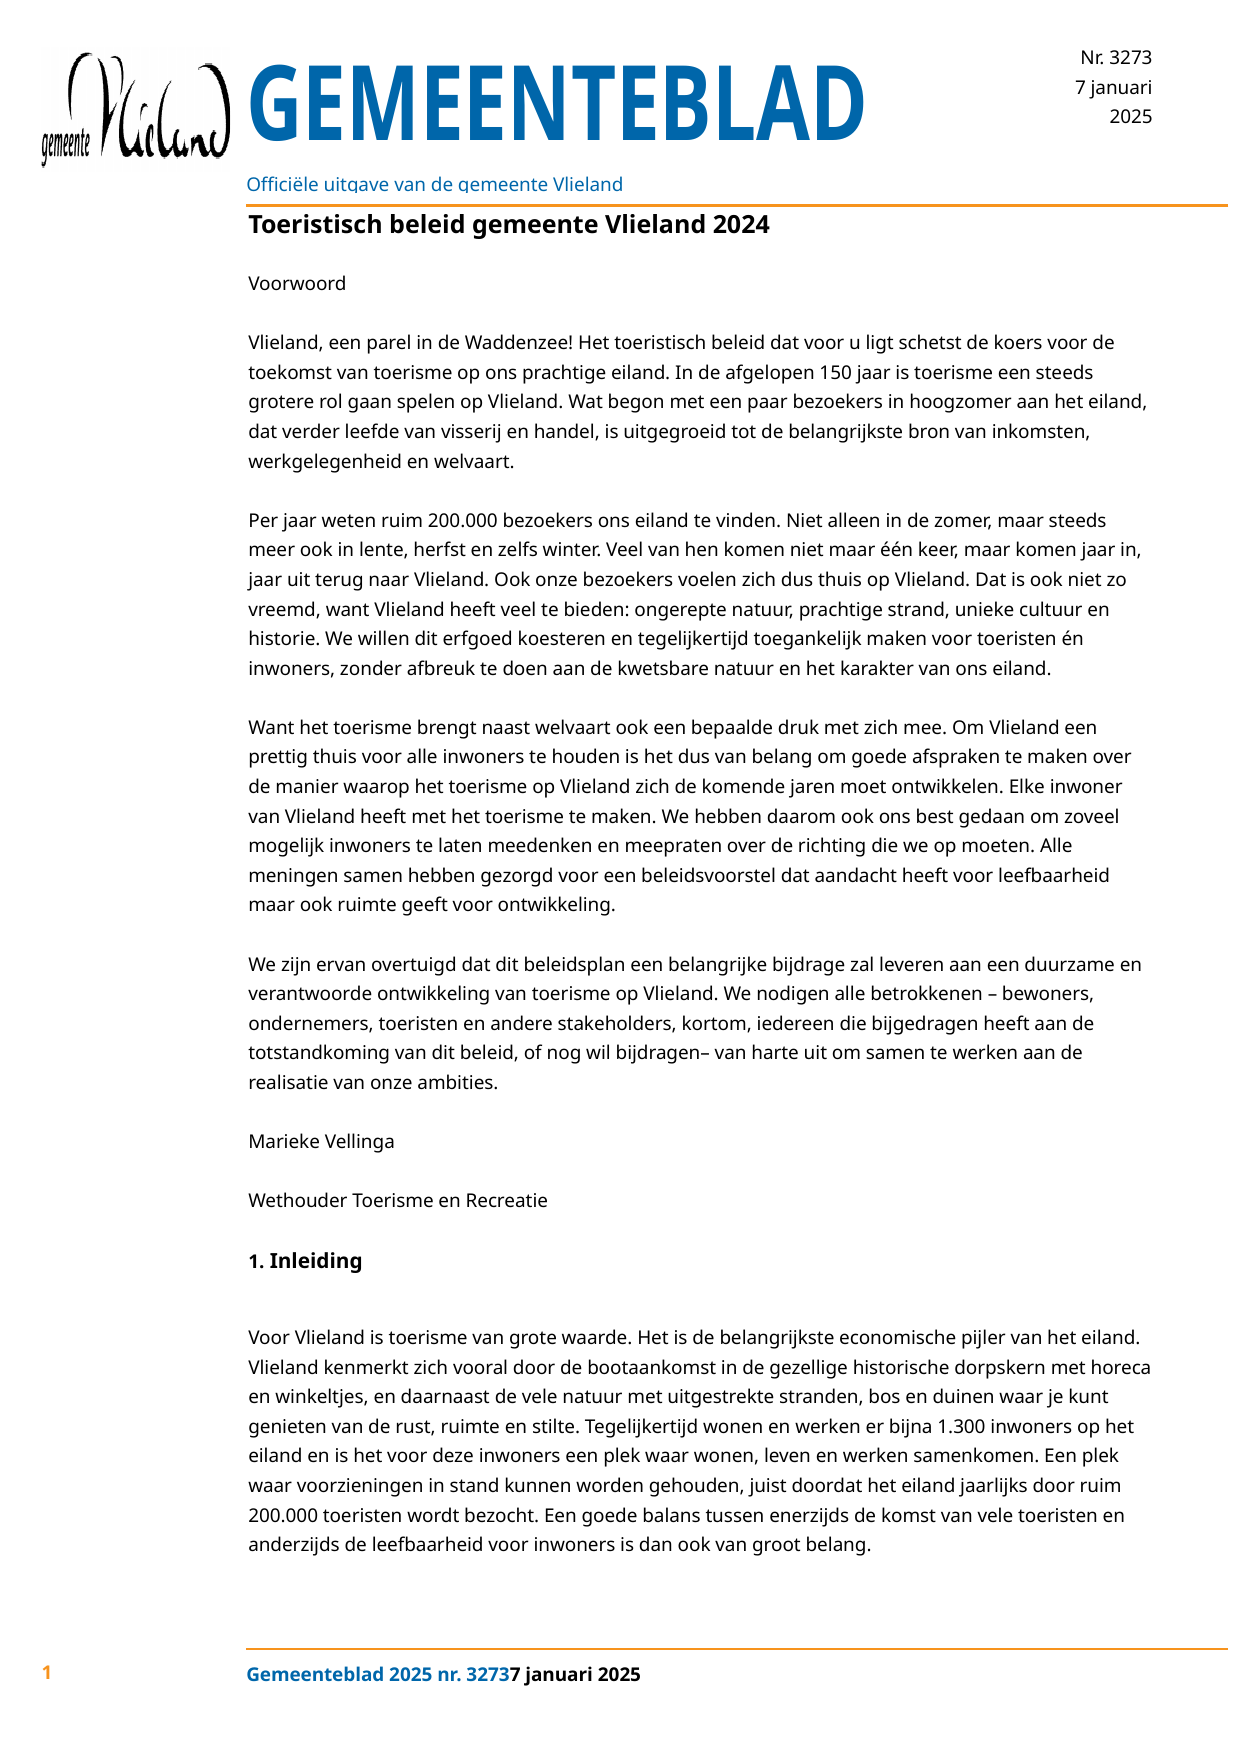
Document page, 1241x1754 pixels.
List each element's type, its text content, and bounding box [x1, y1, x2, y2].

text Vlieland, een parel in de Waddenzee! Het toeristisch beleid dat voor u ligt schetst de koers voor de toekomst van toerisme op ons prachtige eiland. In de afgelopen 150 jaar is toerisme een steeds grotere rol gaan spelen op Vlieland. Wat begon met een paar bezoekers in hoogzomer aan het eiland, dat verder leefde van visserij en handel, is uitgegroeid tot de belangrijkste bron van inkomsten, werkgelegenheid en welvaart. [248, 329, 1152, 473]
text Toeristisch beleid gemeente Vlieland 2024 [248, 207, 1152, 241]
text Wethouder Toerisme en Recreatie [248, 1187, 1152, 1213]
text Voorwoord [248, 270, 1152, 296]
text Per jaar weten ruim 200.000 bezoekers ons eiland te vinden. Niet alleen in de zomer, maar steeds meer ook in lente, herfst en zelfs winter. Veel van hen komen niet maar één keer, maar komen jaar in, jaar uit terug naar Vlieland. Ook onze bezoekers voelen zich dus thuis op Vlieland. Dat is ook niet zo vreemd, want Vlieland heeft veel te bieden: ongerepte natuur, prachtige strand, unieke cultuur en historie. We willen dit erfgoed koesteren en tegelijkertijd toegankelijk maken voor toeristen én inwoners, zonder afbreuk te doen aan de kwetsbare natuur en het karakter van ons eiland. [248, 507, 1152, 681]
text We zijn ervan overtuigd dat dit beleidsplan een belangrijke bijdrage zal leveren aan een duurzame en verantwoorde ontwikkeling van toerisme op Vlieland. We nodigen alle betrokkenen – bewoners, ondernemers, toeristen en andere stakeholders, kortom, iedereen die bijgedragen heeft aan de totstandkoming van dit beleid, of nog wil bijdragen– van harte uit om samen te werken aan de realisatie van onze ambities. [248, 951, 1152, 1095]
text Marieke Vellinga [248, 1128, 1152, 1154]
text 1. Inleiding [248, 1247, 1152, 1275]
text Voor Vlieland is toerisme van grote waarde. Het is de belangrijkste economische pijler van het eiland. Vlieland kenmerkt zich vooral door de bootaankomst in de gezellige historische dorpskern met horeca en winkeltjes, en daarnaast de vele natuur met uitgestrekte stranden, bos en duinen waar je kunt genieten van de rust, ruimte en stilte. Tegelijkertijd wonen en werken er bijna 1.300 inwoners op het eiland en is het voor deze inwoners een plek waar wonen, leven en werken samenkomen. Een plek waar voorzieningen in stand kunnen worden gehouden, juist doordat het eiland jaarlijks door ruim 200.000 toeristen wordt bezocht. Een goede balans tussen enerzijds de komst van vele toeristen en anderzijds de leefbaarheid voor inwoners is dan ook van groot belang. [248, 1324, 1152, 1557]
picture [41, 47, 231, 172]
text Want het toerisme brengt naast welvaart ook een bepaalde druk met zich mee. Om Vlieland een prettig thuis voor alle inwoners te houden is het dus van belang om goede afspraken te maken over de manier waarop het toerisme op Vlieland zich de komende jaren moet ontwikkelen. Elke inwoner van Vlieland heeft met het toerisme te maken. We hebben daarom ook ons best gedaan om zoveel mogelijk inwoners te laten meedenken en meepraten over de richting die we op moeten. Alle meningen samen hebben gezorgd voor een beleidsvoorstel dat aandacht heeft voor leefbaarheid maar ook ruimte geeft voor ontwikkeling. [248, 714, 1152, 917]
